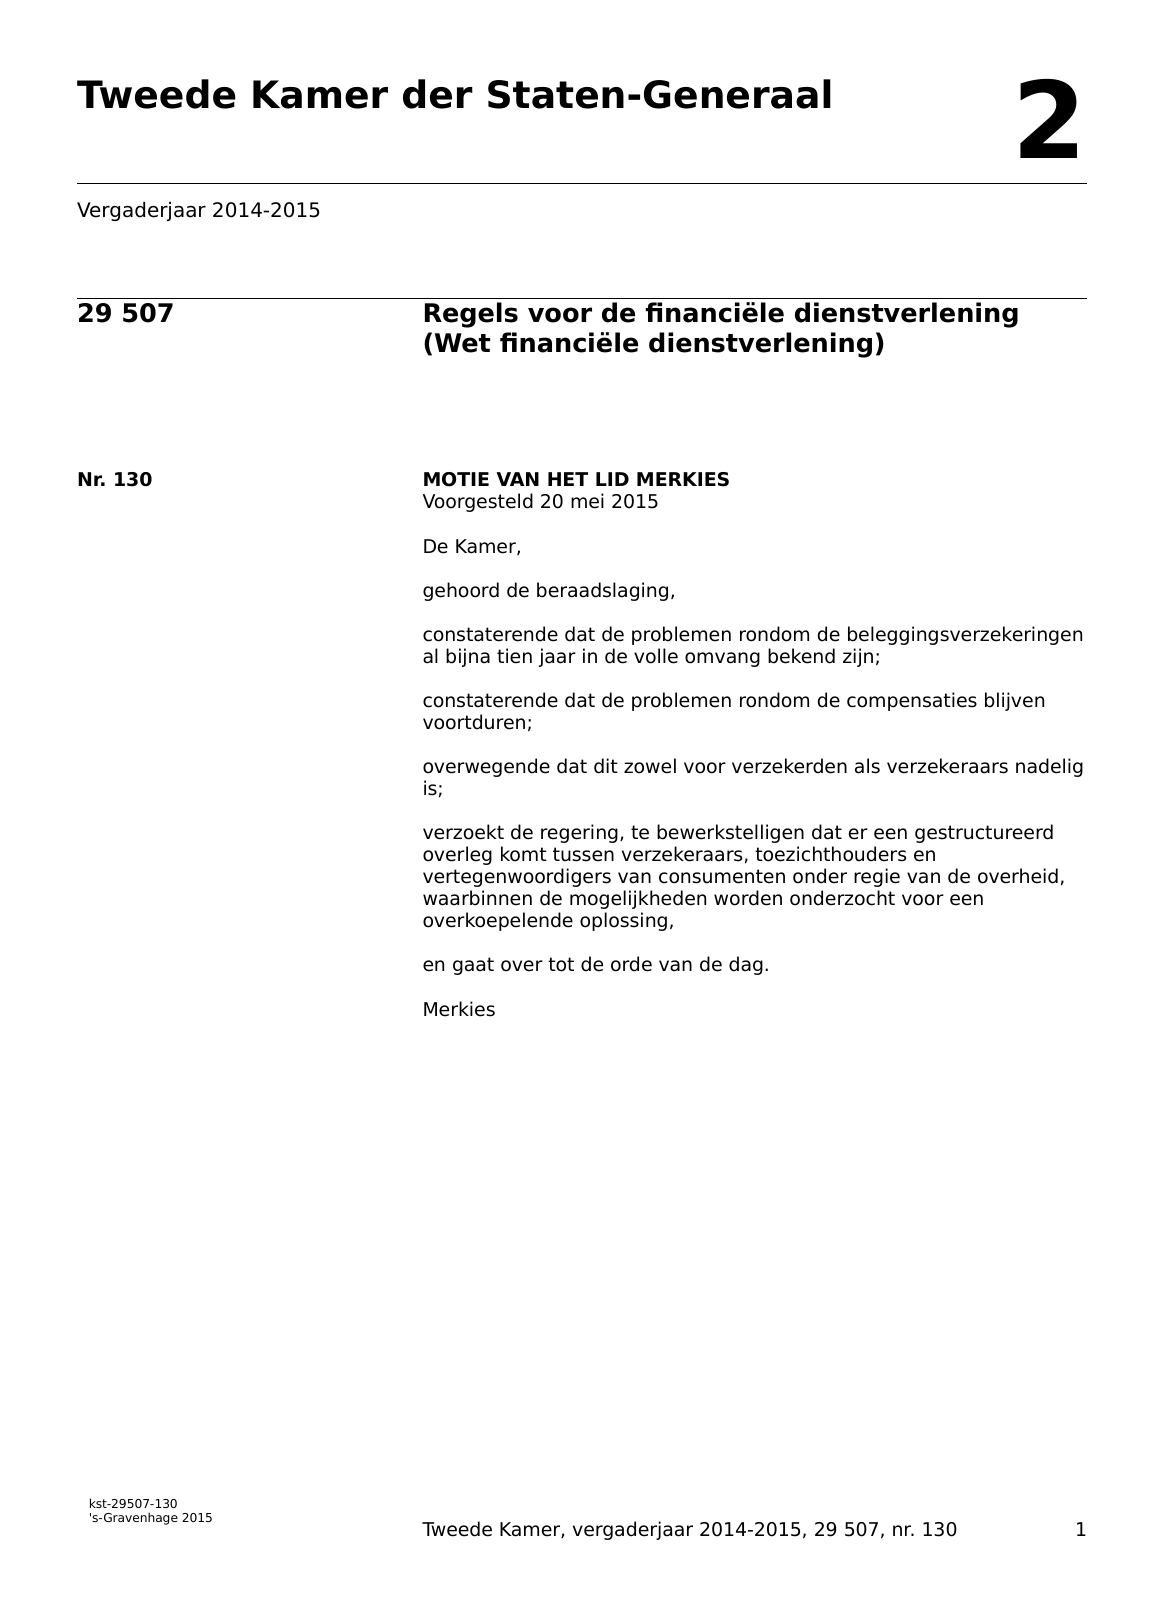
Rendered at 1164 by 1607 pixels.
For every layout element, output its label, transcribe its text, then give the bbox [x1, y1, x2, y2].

table_header Tweede Kamer der Staten-Generaal [77, 59, 886, 183]
text overwegende dat dit zowel voor verzekerden als verzekeraars nadelig is; [422, 756, 1087, 800]
text Voorgesteld 20 mei 2015 [422, 491, 1087, 513]
text constaterende dat de problemen rondom de beleggingsverzekeringen al bijna tien jaar in de volle omvang bekend zijn; [422, 624, 1087, 668]
subtitle Nr. 130 MOTIE VAN HET LID MERKIES [77, 469, 1087, 491]
text verzoekt de regering, te bewerkstelligen dat er een gestructureerd overleg komt tussen verzekeraars, toezichthouders en vertegenwoordigers van consumenten onder regie van de overheid, waarbinnen de mogelijkheden worden onderzocht voor een overkoepelende oplossing, [422, 822, 1087, 932]
text 's-Gravenhage 2015 [88, 1511, 323, 1525]
table_header 2 [886, 59, 1087, 183]
text gehoord de beraadslaging, [422, 580, 1087, 602]
text constaterende dat de problemen rondom de compensaties blijven voortduren; [422, 690, 1087, 734]
text De Kamer, [422, 536, 1087, 557]
table_cell Vergaderjaar 2014-2015 [77, 184, 1087, 298]
text kst-29507-130 [88, 1497, 323, 1511]
subtitle 29 507 Regels voor de financiële dienstverlening (Wet financiële dienstverlening) [77, 299, 1087, 358]
text Merkies [422, 998, 1087, 1021]
text en gaat over tot de orde van de dag. [422, 954, 1087, 976]
